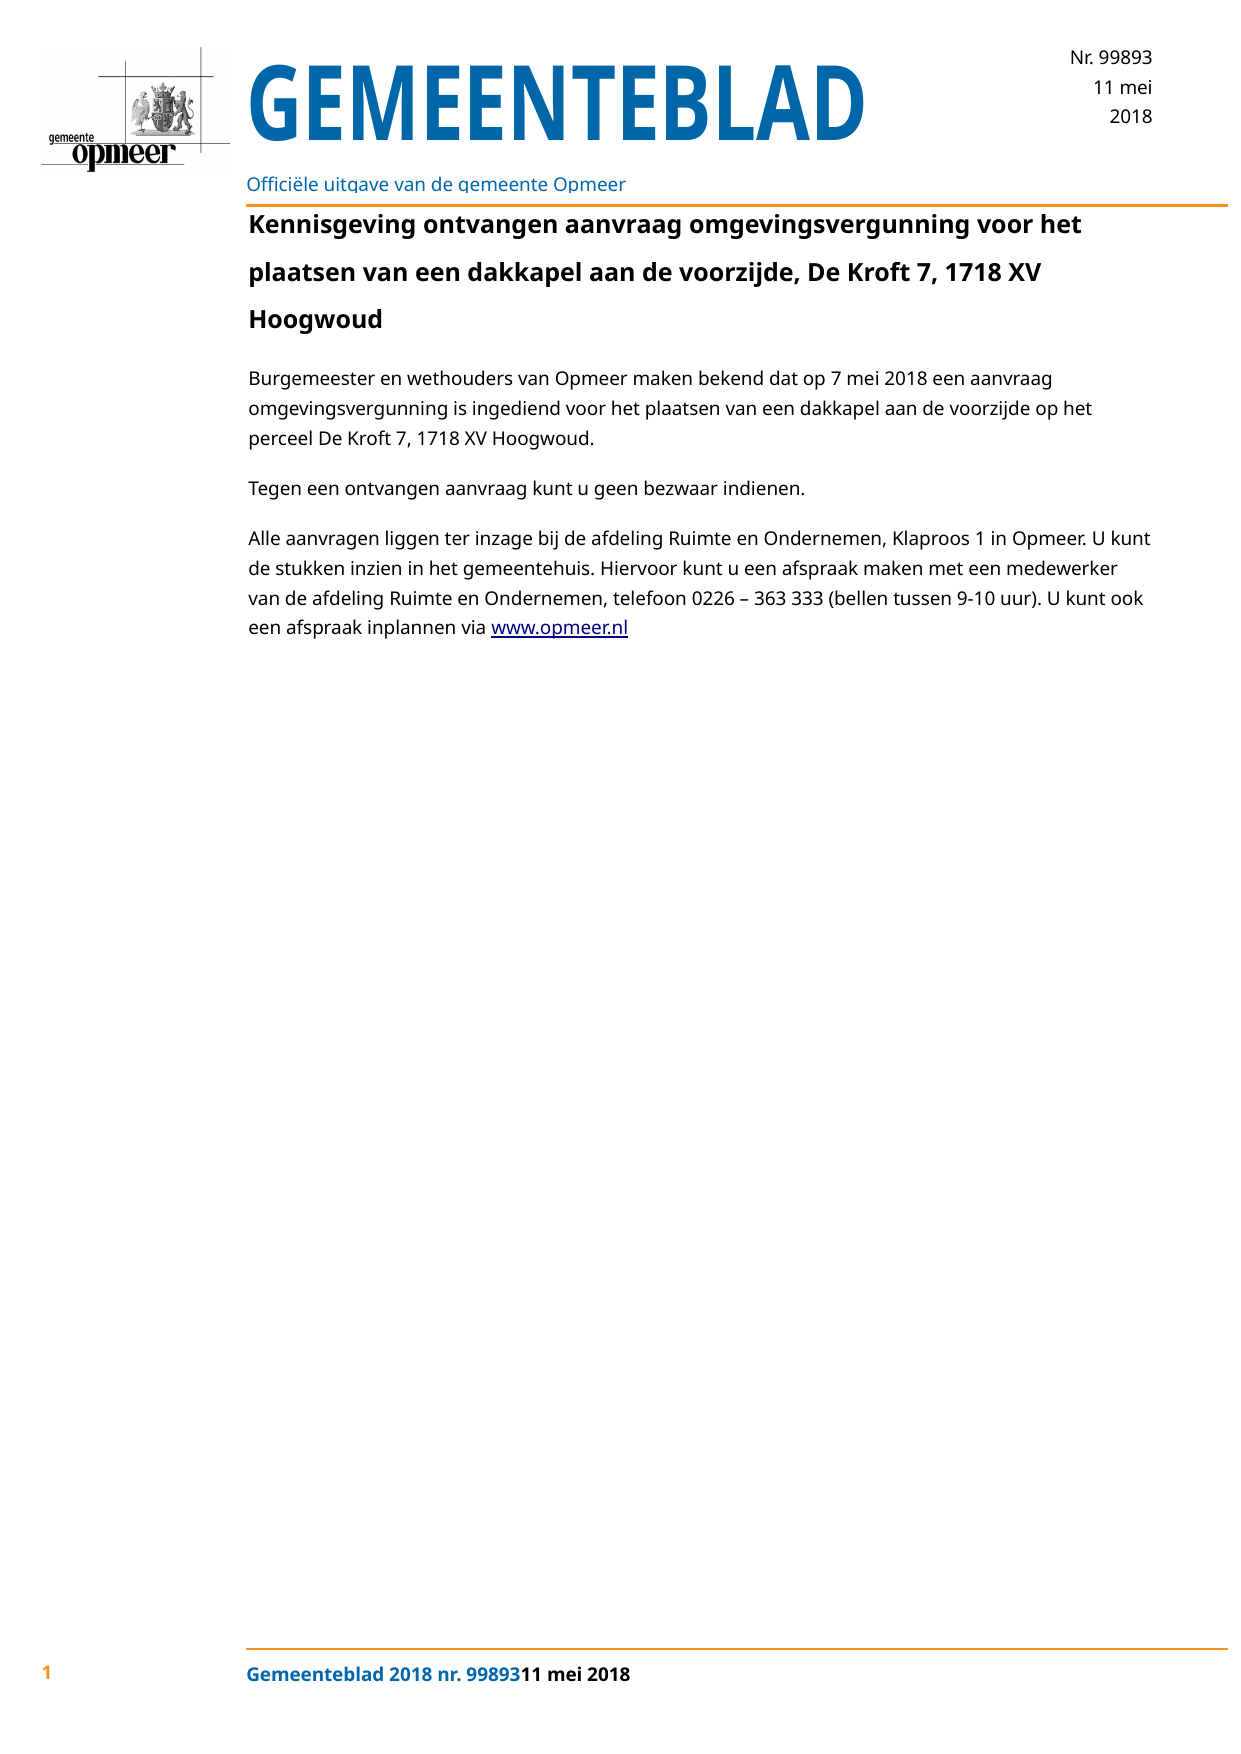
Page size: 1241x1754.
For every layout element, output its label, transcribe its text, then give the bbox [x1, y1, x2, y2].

text Kennisgeving ontvangen aanvraag omgevingsvergunning voor het plaatsen van een dakkapel aan de voorzijde, De Kroft 7, 1718 XV Hoogwoud [248, 207, 1152, 336]
text Tegen een ontvangen aanvraag kunt u geen bezwaar indienen. [248, 475, 1152, 501]
picture [41, 47, 231, 172]
text Alle aanvragen liggen ter inzage bij de afdeling Ruimte en Ondernemen, Klaproos 1 in Opmeer. U kunt de stukken inzien in het gemeentehuis. Hiervoor kunt u een afspraak maken met een medewerker van de afdeling Ruimte en Ondernemen, telefoon 0226 – 363 333 (bellen tussen 9-10 uur). U kunt ook een afspraak inplannen via www.opmeer.nl [248, 526, 1152, 640]
text Burgemeester en wethouders van Opmeer maken bekend dat op 7 mei 2018 een aanvraag omgevingsvergunning is ingediend voor het plaatsen van een dakkapel aan de voorzijde op het perceel De Kroft 7, 1718 XV Hoogwoud. [248, 366, 1152, 450]
